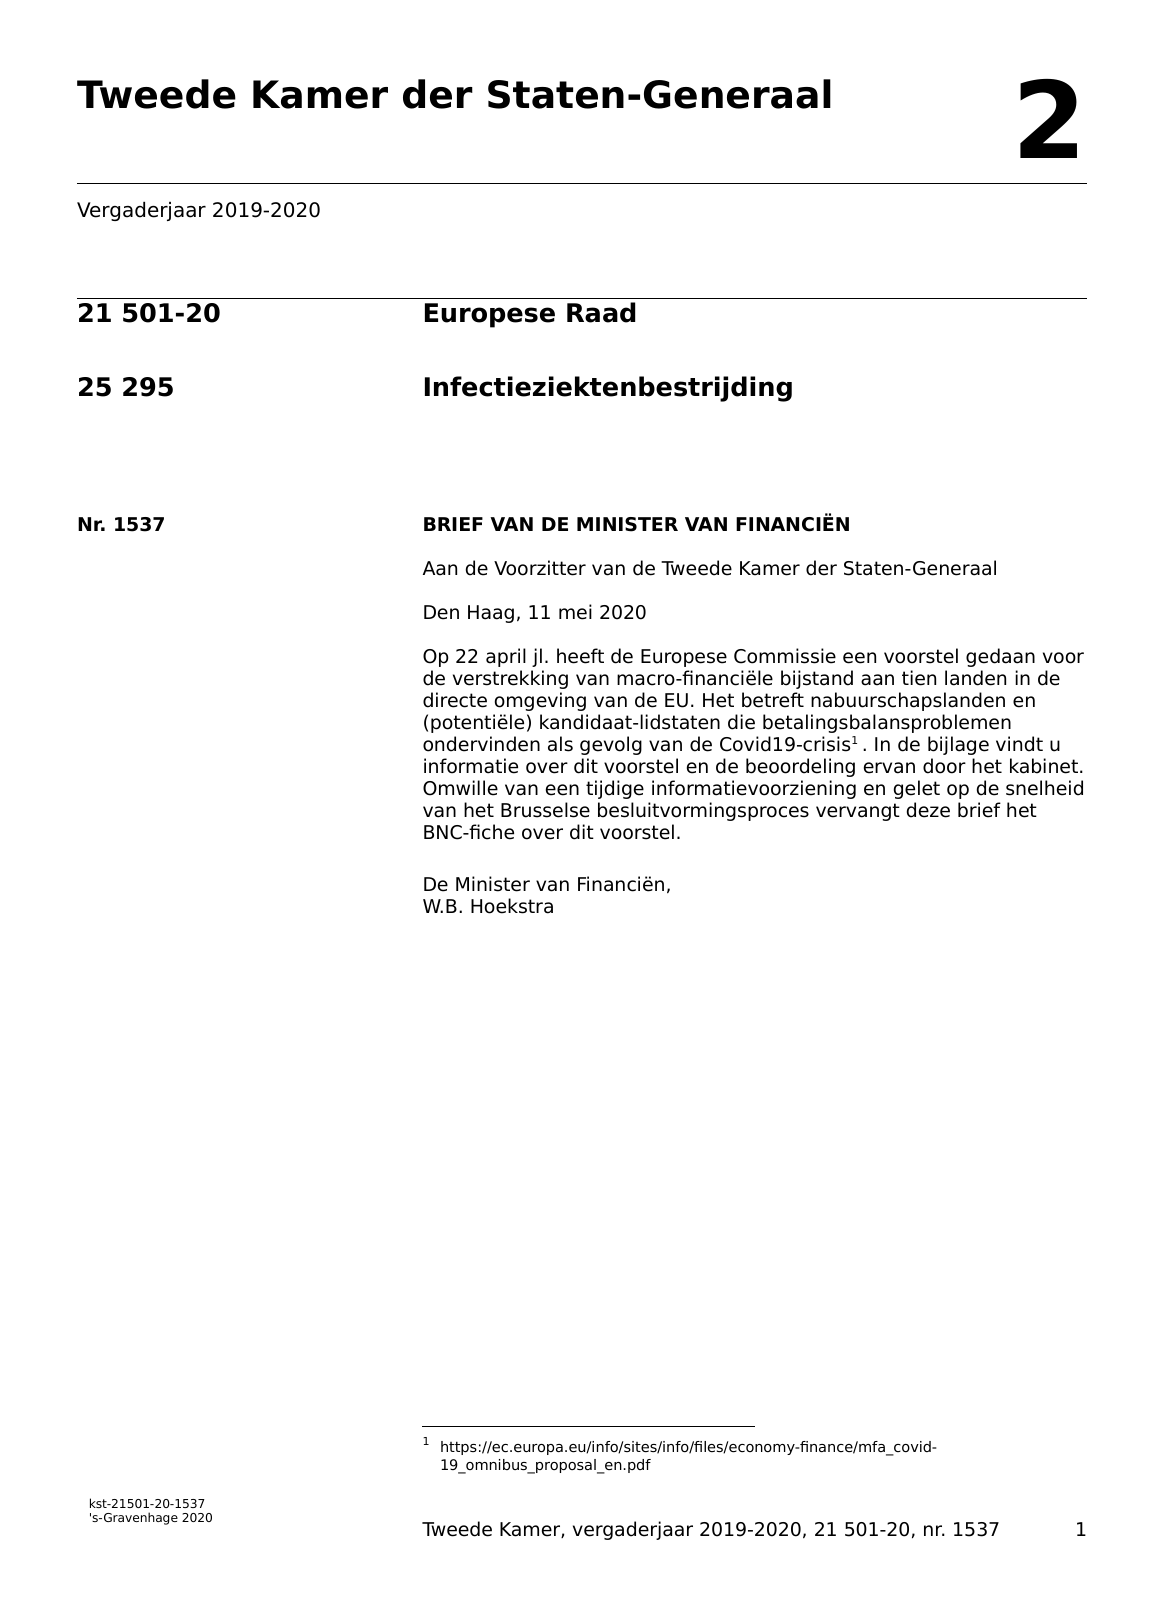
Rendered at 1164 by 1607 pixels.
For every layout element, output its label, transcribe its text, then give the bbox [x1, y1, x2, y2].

text kst-21501-20-1537 [88, 1497, 323, 1511]
text Den Haag, 11 mei 2020 [422, 602, 1087, 624]
text 's-Gravenhage 2020 [88, 1511, 323, 1525]
text De Minister van Financiën, W.B. Hoekstra [422, 874, 1087, 918]
table_cell Vergaderjaar 2019-2020 [77, 184, 1087, 298]
subtitle 21 501-20 Europese Raad [77, 299, 1087, 329]
text Aan de Voorzitter van de Tweede Kamer der Staten-Generaal [422, 558, 1087, 580]
table_header 2 [886, 59, 1087, 183]
subtitle 25 295 Infectieziektenbestrijding [77, 373, 1087, 403]
text https://ec.europa.eu/info/sites/info/files/economy-finance/mfa_covid-19_omnibus_proposal_en.pdf [422, 1435, 1087, 1474]
text Op 22 april jl. heeft de Europese Commissie een voorstel gedaan voor de verstrekking van macro-financiële bijstand aan tien landen in de directe omgeving van de EU. Het betreft nabuurschapslanden en (potentiële) kandidaat-lidstaten die betalingsbalansproblemen ondervinden als gevolg van de Covid19-crisis. In de bijlage vindt u informatie over dit voorstel en de beoordeling ervan door het kabinet. Omwille van een tijdige informatievoorziening en gelet op de snelheid van het Brusselse besluitvormingsproces vervangt deze brief het BNC-fiche over dit voorstel. [422, 646, 1087, 844]
table_header Tweede Kamer der Staten-Generaal [77, 59, 886, 183]
subtitle Nr. 1537 BRIEF VAN DE MINISTER VAN FINANCIËN [77, 514, 1087, 536]
